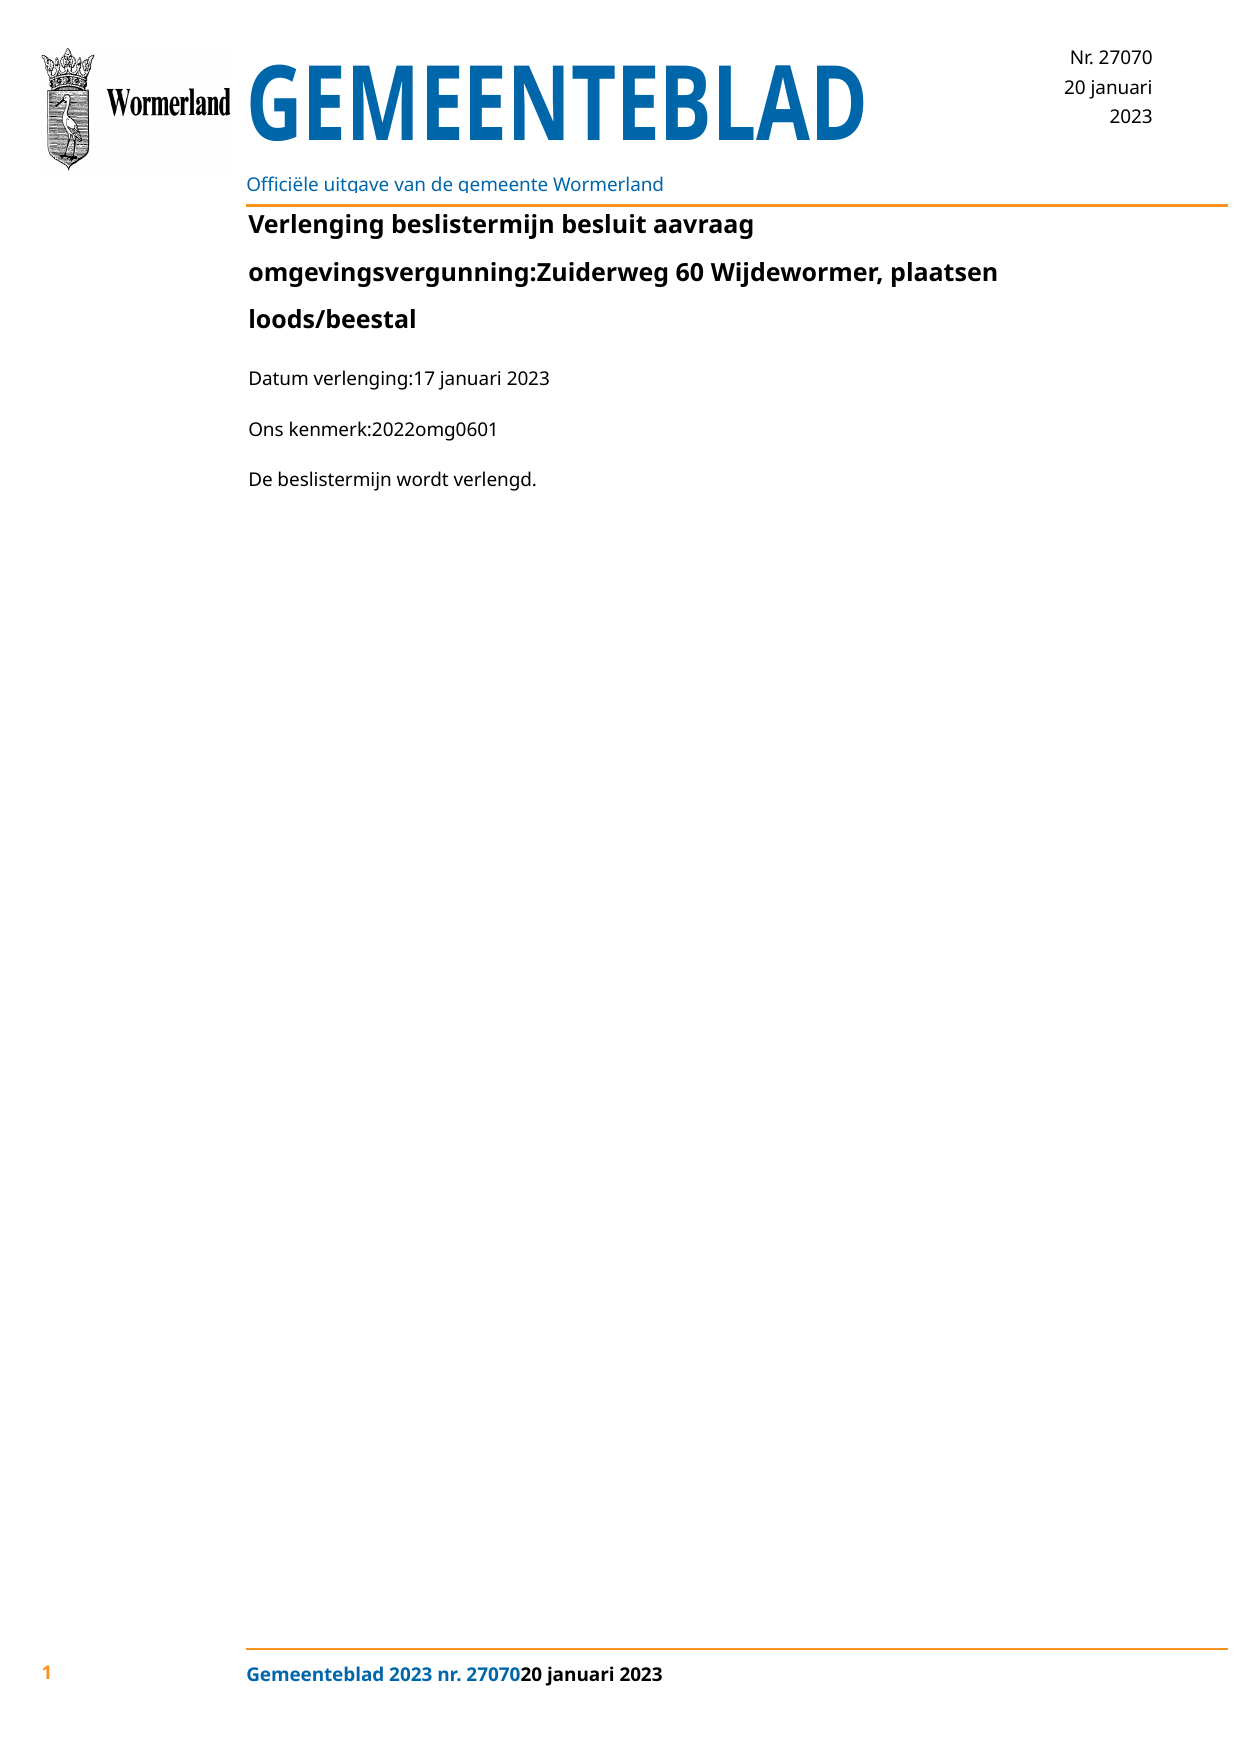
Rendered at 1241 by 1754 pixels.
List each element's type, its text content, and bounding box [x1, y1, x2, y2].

text Verlenging beslistermijn besluit aavraag omgevingsvergunning:Zuiderweg 60 Wijdewormer, plaatsen loods/beestal [248, 207, 1152, 336]
picture [41, 47, 231, 172]
text Datum verlenging:17 januari 2023 [248, 366, 1152, 391]
text De beslistermijn wordt verlengd. [248, 466, 1152, 492]
text Ons kenmerk:2022omg0601 [248, 416, 1152, 442]
